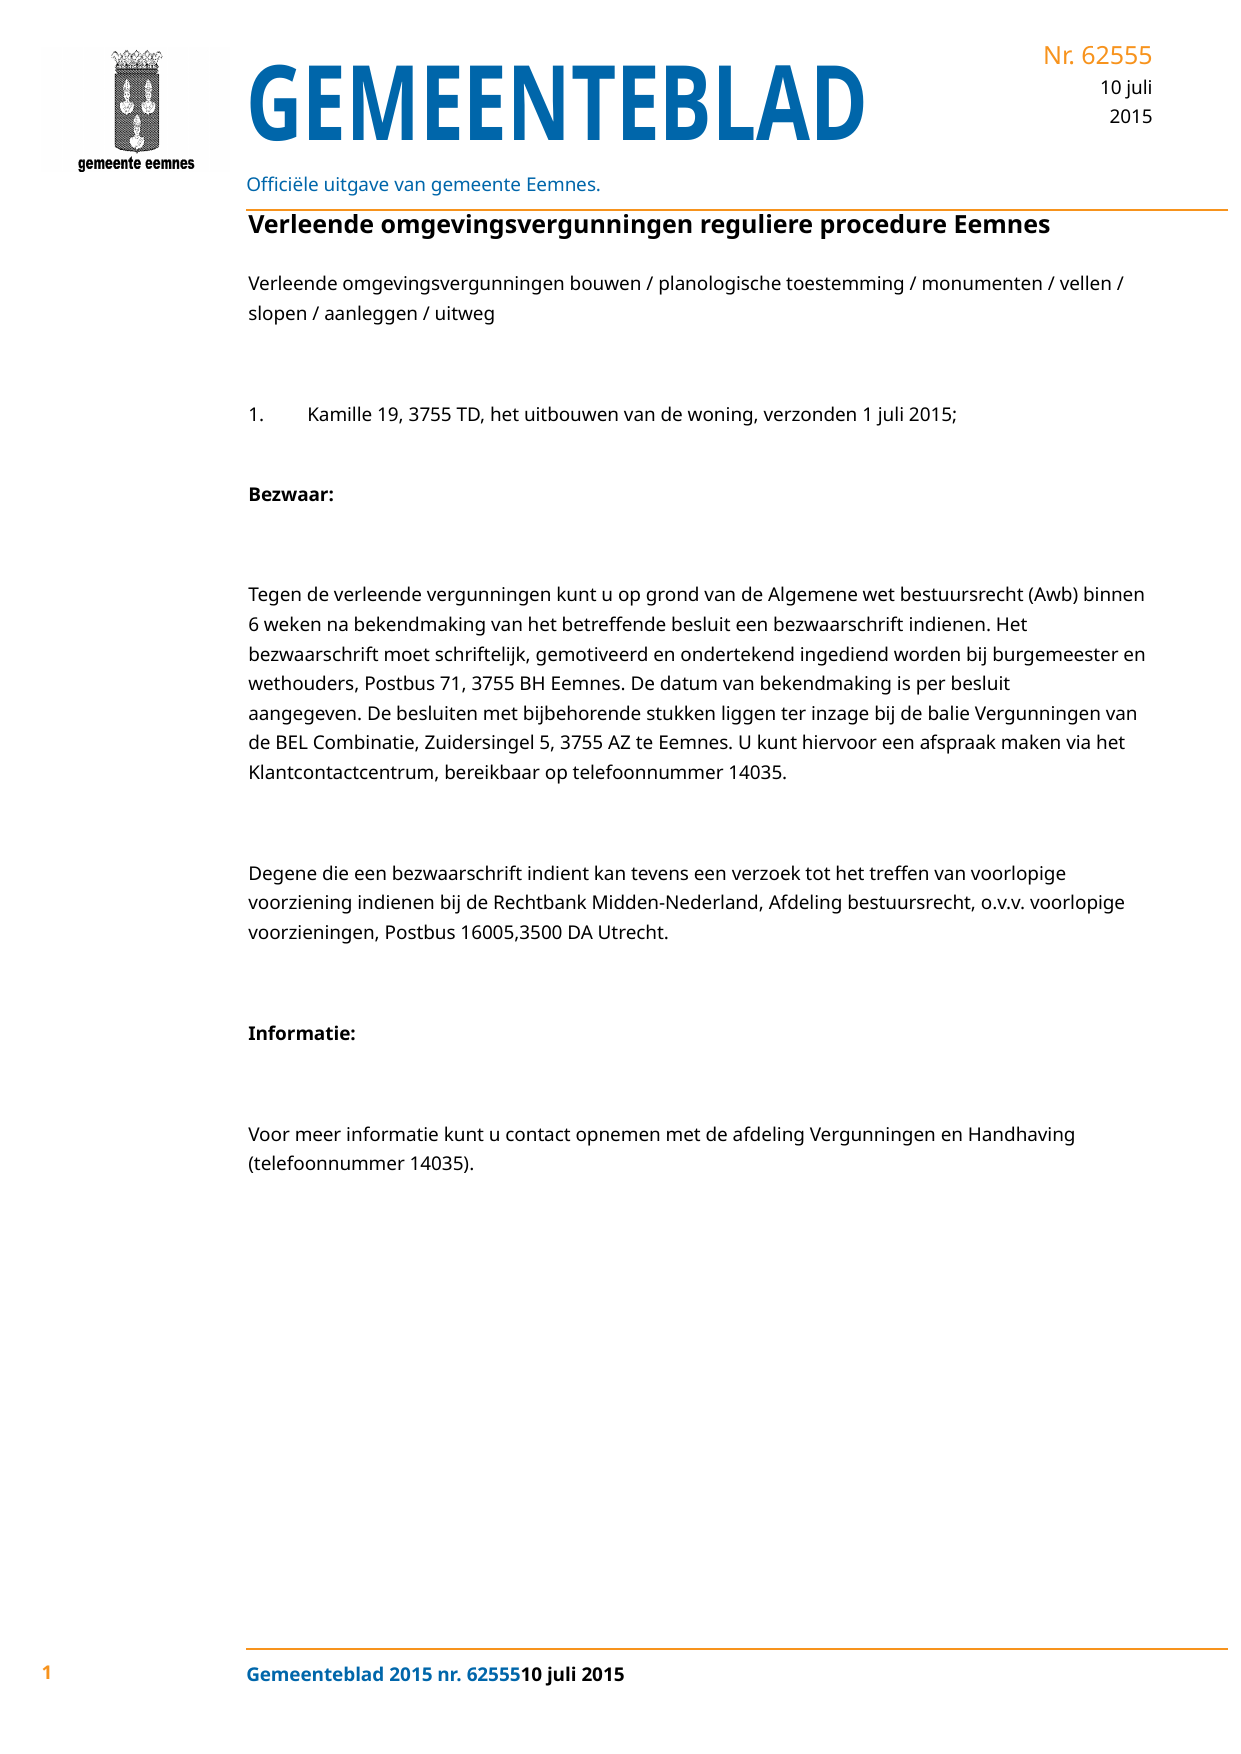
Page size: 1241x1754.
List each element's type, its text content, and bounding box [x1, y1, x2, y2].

text Tegen de verleende vergunningen kunt u op grond van de Algemene wet bestuursrecht (Awb) binnen 6 weken na bekendmaking van het betreffende besluit een bezwaarschrift indienen. Het bezwaarschrift moet schriftelijk, gemotiveerd en ondertekend ingediend worden bij burgemeester en wethouders, Postbus 71, 3755 BH Eemnes. De datum van bekendmaking is per besluit aangegeven. De besluiten met bijbehorende stukken liggen ter inzage bij de balie Vergunningen van de BEL Combinatie, Zuidersingel 5, 3755 AZ te Eemnes. U kunt hiervoor een afspraak maken via het Klantcontactcentrum, bereikbaar op telefoonnummer 14035. [248, 582, 1152, 785]
text Verleende omgevingsvergunningen bouwen / planologische toestemming / monumenten / vellen / slopen / aanleggen / uitweg [248, 270, 1152, 326]
text Degene die een bezwaarschrift indient kan tevens een verzoek tot het treffen van voorlopige voorziening indienen bij de Rechtbank Midden-Nederland, Afdeling bestuursrecht, o.v.v. voorlopige voorzieningen, Postbus 16005,3500 DA Utrecht. [248, 860, 1152, 945]
picture [41, 47, 231, 172]
text Informatie: [248, 1020, 1152, 1046]
text Verleende omgevingsvergunningen reguliere procedure Eemnes [248, 211, 1152, 241]
text Bezwaar: [248, 481, 1152, 506]
list Kamille 19, 3755 TD, het uitbouwen van de woning, verzonden 1 juli 2015; [248, 401, 1152, 426]
text Voor meer informatie kunt u contact opnemen met de afdeling Vergunningen en Handhaving (telefoonnummer 14035). [248, 1121, 1152, 1176]
